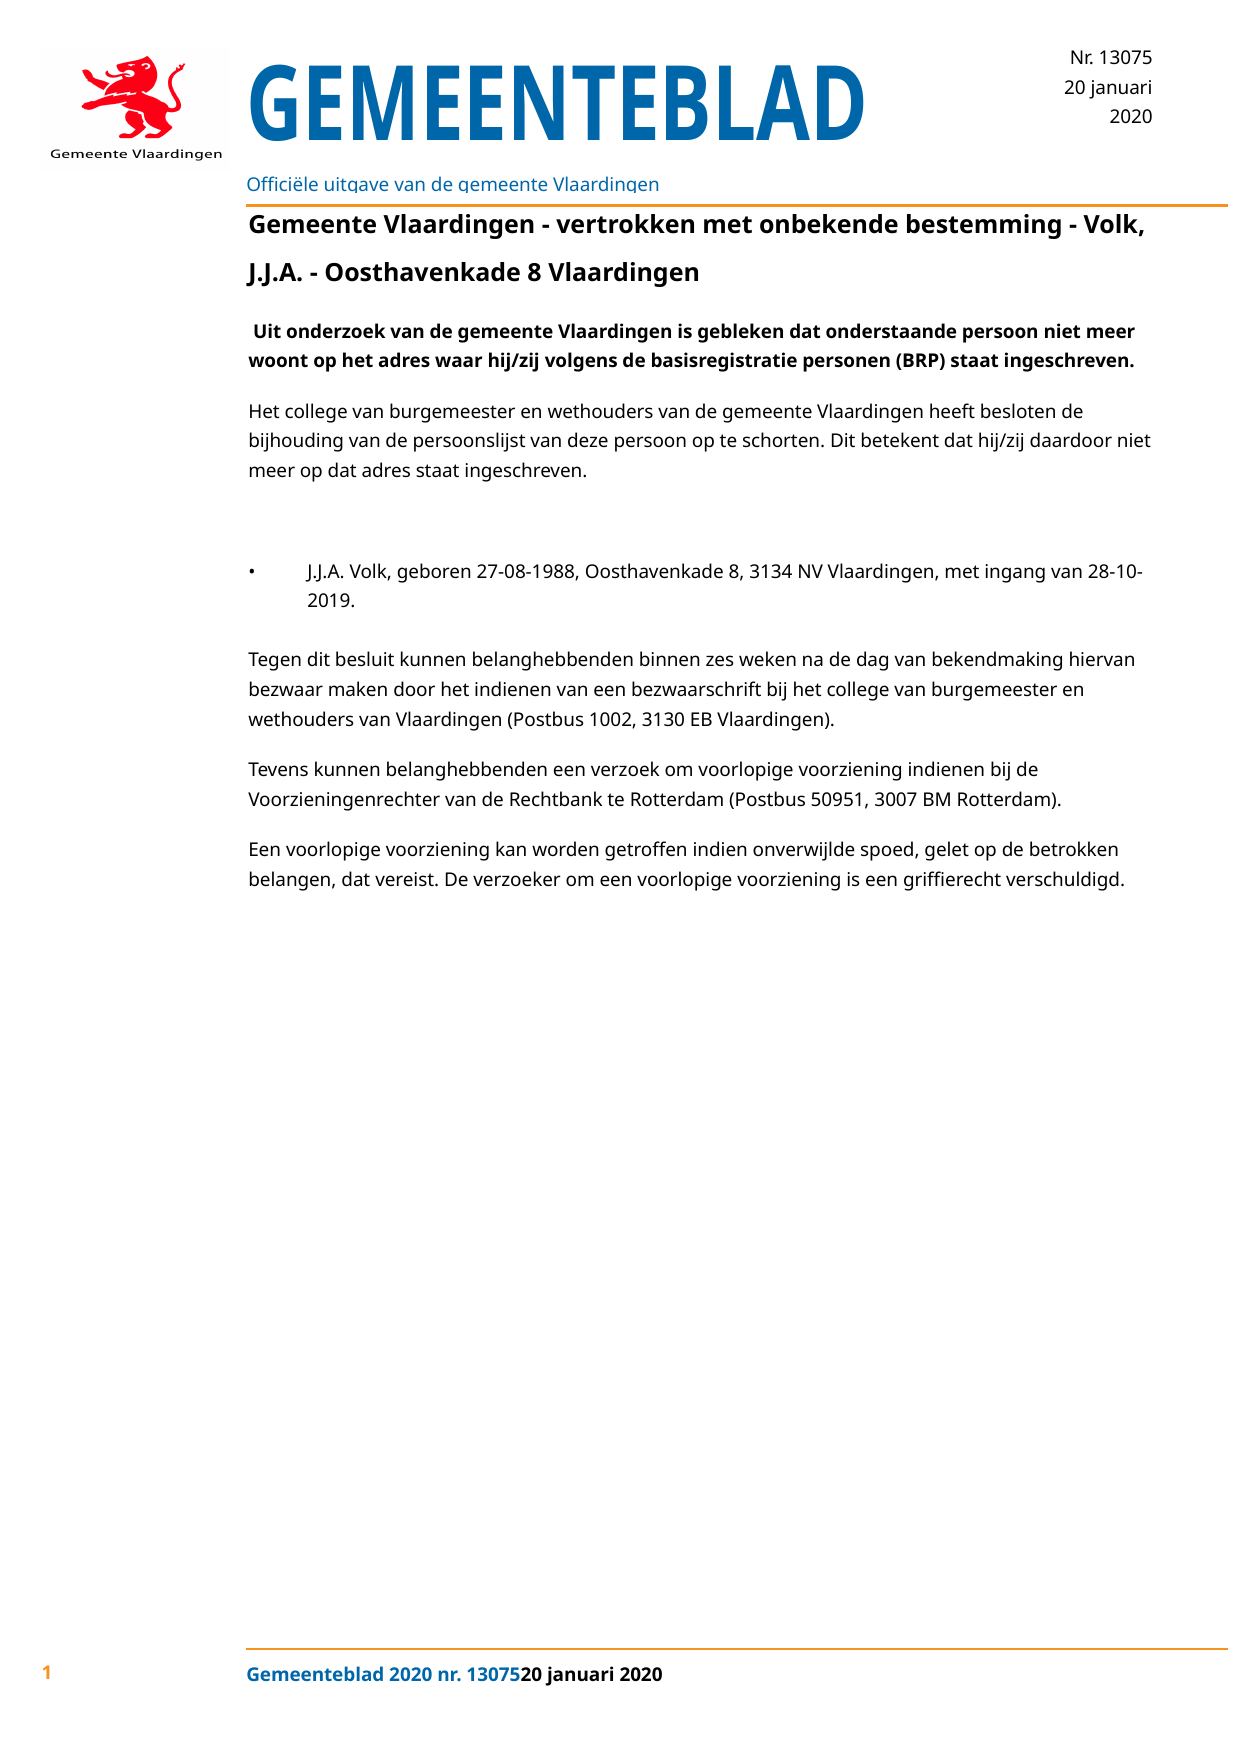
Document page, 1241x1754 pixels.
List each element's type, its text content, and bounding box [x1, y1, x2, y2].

text Een voorlopige voorziening kan worden getroffen indien onverwijlde spoed, gelet op de betrokken belangen, dat vereist. De verzoeker om een voorlopige voorziening is een griffierecht verschuldigd. [248, 836, 1152, 892]
list J.J.A. Volk, geboren 27-08-1988, Oosthavenkade 8, 3134 NV Vlaardingen, met ingang van 28-10-2019. [248, 558, 1152, 613]
text Tevens kunnen belanghebbenden een verzoek om voorlopige voorziening indienen bij de Voorzieningenrechter van de Rechtbank te Rotterdam (Postbus 50951, 3007 BM Rotterdam). [248, 756, 1152, 812]
text Tegen dit besluit kunnen belanghebbenden binnen zes weken na de dag van bekendmaking hiervan bezwaar maken door het indienen van een bezwaarschrift bij het college van burgemeester en wethouders van Vlaardingen (Postbus 1002, 3130 EB Vlaardingen). [248, 647, 1152, 732]
picture [41, 47, 231, 172]
text Gemeente Vlaardingen - vertrokken met onbekende bestemming - Volk, J.J.A. - Oosthavenkade 8 Vlaardingen [248, 207, 1152, 288]
text Uit onderzoek van de gemeente Vlaardingen is gebleken dat onderstaande persoon niet meer woont op het adres waar hij/zij volgens de basisregistratie personen (BRP) staat ingeschreven. [248, 318, 1152, 373]
text Het college van burgemeester en wethouders van de gemeente Vlaardingen heeft besloten de bijhouding van de persoonslijst van deze persoon op te schorten. Dit betekent dat hij/zij daardoor niet meer op dat adres staat ingeschreven. [248, 398, 1152, 483]
